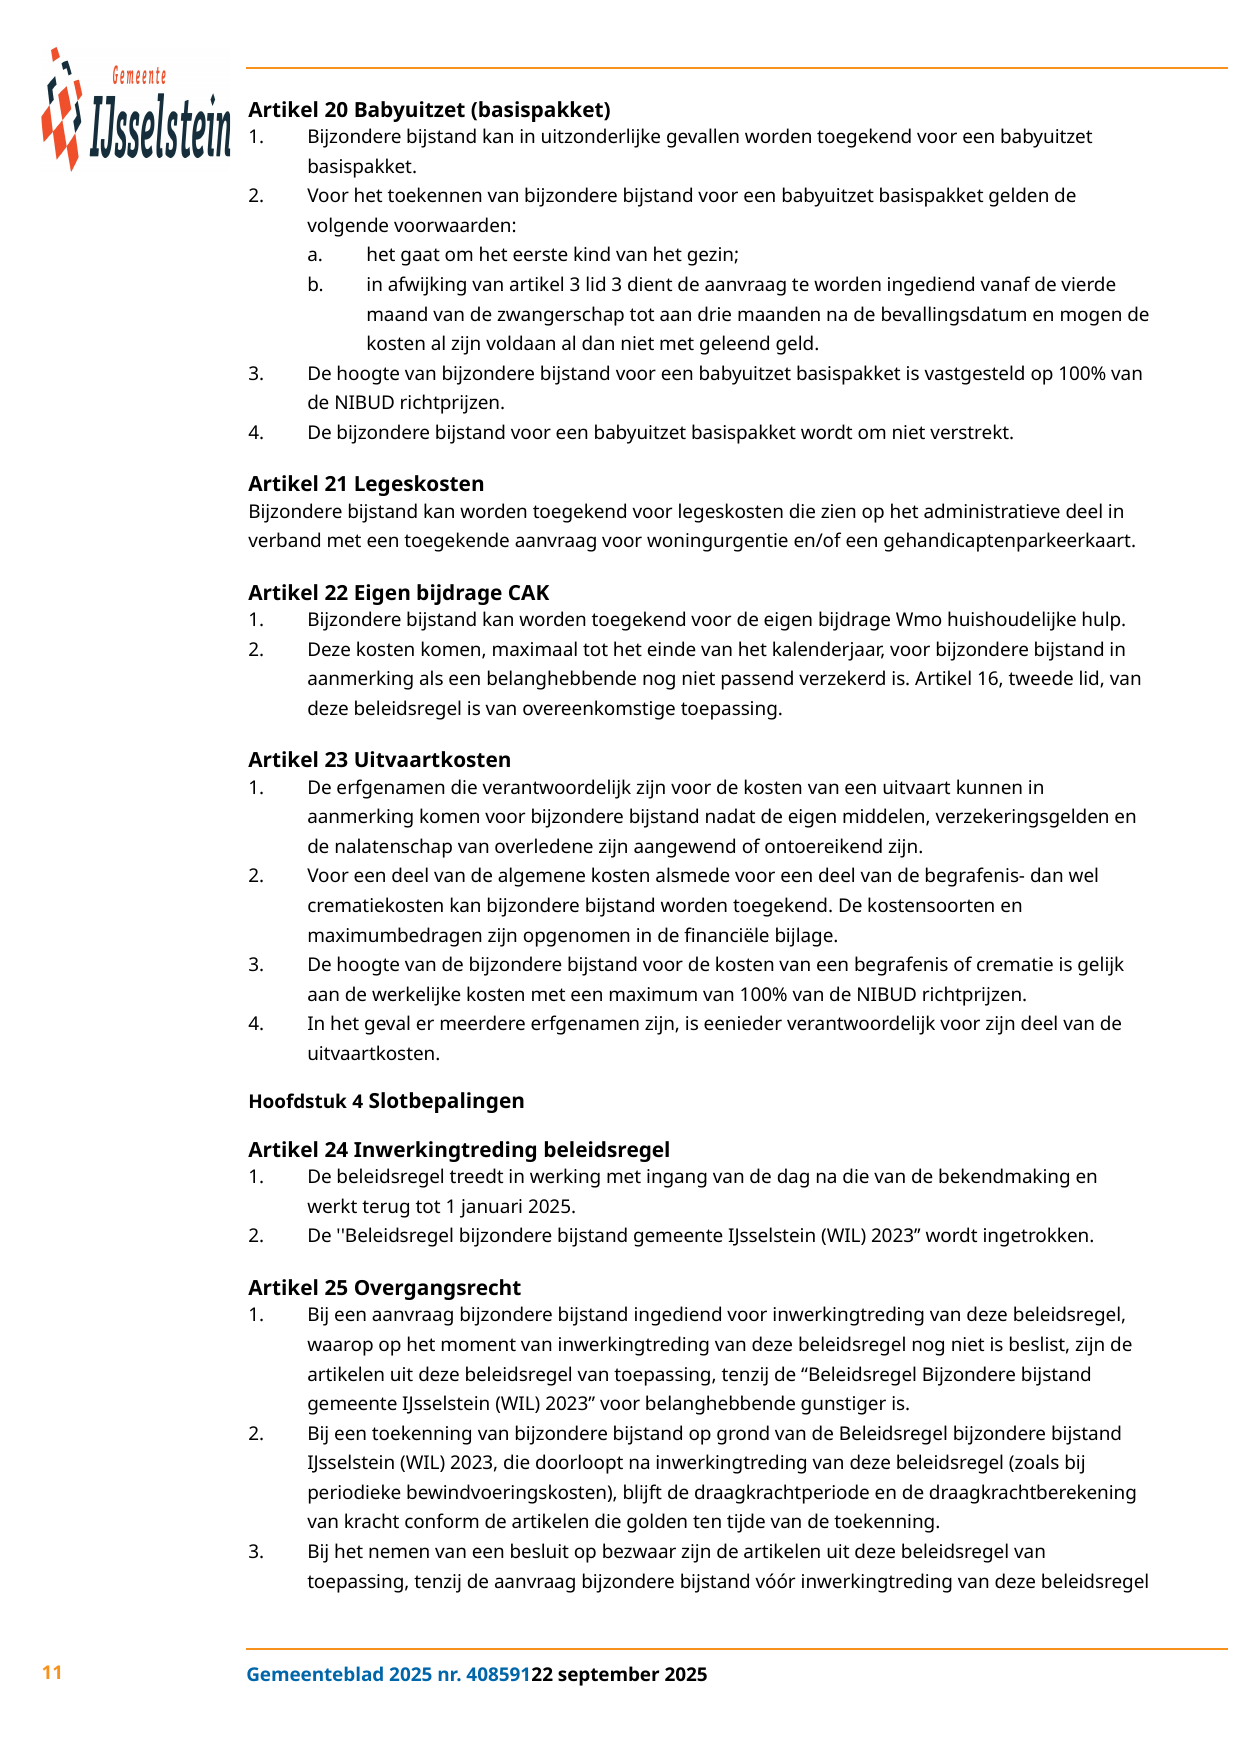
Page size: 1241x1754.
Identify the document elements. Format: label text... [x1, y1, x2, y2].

list De ''Beleidsregel bijzondere bijstand gemeente IJsselstein (WIL) 2023’’ wordt ingetrokken. [248, 1223, 1152, 1248]
list De hoogte van bijzondere bijstand voor een babyuitzet basispakket is vastgesteld op 100% van de NIBUD richtprijzen. [248, 360, 1152, 415]
text Artikel 21 Legeskosten [248, 469, 1152, 498]
text Artikel 24 Inwerkingtreding beleidsregel [248, 1135, 1152, 1163]
list De hoogte van de bijzondere bijstand voor de kosten van een begrafenis of crematie is gelijk aan de werkelijke kosten met een maximum van 100% van de NIBUD richtprijzen. [248, 951, 1152, 1007]
list In het geval er meerdere erfgenamen zijn, is eenieder verantwoordelijk voor zijn deel van de uitvaartkosten. [248, 1011, 1152, 1066]
list De bijzondere bijstand voor een babyuitzet basispakket wordt om niet verstrekt. [248, 419, 1152, 445]
list het gaat om het eerste kind van het gezin; [307, 242, 1152, 267]
text Artikel 25 Overgangsrecht [248, 1273, 1152, 1302]
text Artikel 20 Babyuitzet (basispakket) [248, 95, 1152, 123]
list Deze kosten komen, maximaal tot het einde van het kalenderjaar, voor bijzondere bijstand in aanmerking als een belanghebbende nog niet passend verzekerd is. Artikel 16, tweede lid, van deze beleidsregel is van overeenkomstige toepassing. [248, 636, 1152, 721]
text Artikel 23 Uitvaartkosten [248, 746, 1152, 774]
list Bijzondere bijstand kan in uitzonderlijke gevallen worden toegekend voor een babyuitzet basispakket. [248, 123, 1152, 178]
list Bij het nemen van een besluit op bezwaar zijn de artikelen uit deze beleidsregel van toepassing, tenzij de aanvraag bijzondere bijstand vóór inwerkingtreding van deze beleidsregel [248, 1538, 1152, 1593]
text Hoofdstuk 4 Slotbepalingen [248, 1086, 1152, 1114]
list Voor een deel van de algemene kosten alsmede voor een deel van de begrafenis- dan wel crematiekosten kan bijzondere bijstand worden toegekend. De kostensoorten en maximumbedragen zijn opgenomen in de financiële bijlage. [248, 863, 1152, 948]
text Bijzondere bijstand kan worden toegekend voor legeskosten die zien op het administratieve deel in verband met een toegekende aanvraag voor woningurgentie en/of een gehandicaptenparkeerkaart. [248, 498, 1152, 553]
list De erfgenamen die verantwoordelijk zijn voor de kosten van een uitvaart kunnen in aanmerking komen voor bijzondere bijstand nadat de eigen middelen, verzekeringsgelden en de nalatenschap van overledene zijn aangewend of ontoereikend zijn. [248, 774, 1152, 859]
list Bij een toekenning van bijzondere bijstand op grond van de Beleidsregel bijzondere bijstand IJsselstein (WIL) 2023, die doorloopt na inwerkingtreding van deze beleidsregel (zoals bij periodieke bewindvoeringskosten), blijft de draagkrachtperiode en de draagkrachtberekening van kracht conform de artikelen die golden ten tijde van de toekenning. [248, 1420, 1152, 1534]
list Voor het toekennen van bijzondere bijstand voor een babyuitzet basispakket gelden de volgende voorwaarden: [248, 182, 1152, 238]
text Artikel 22 Eigen bijdrage CAK [248, 578, 1152, 606]
list Bijzondere bijstand kan worden toegekend voor de eigen bijdrage Wmo huishoudelijke hulp. [248, 606, 1152, 632]
list Bij een aanvraag bijzondere bijstand ingediend voor inwerkingtreding van deze beleidsregel, waarop op het moment van inwerkingtreding van deze beleidsregel nog niet is beslist, zijn de artikelen uit deze beleidsregel van toepassing, tenzij de “Beleidsregel Bijzondere bijstand gemeente IJsselstein (WIL) 2023” voor belanghebbende gunstiger is. [248, 1302, 1152, 1416]
list in afwijking van artikel 3 lid 3 dient de aanvraag te worden ingediend vanaf de vierde maand van de zwangerschap tot aan drie maanden na de bevallingsdatum en mogen de kosten al zijn voldaan al dan niet met geleend geld. [307, 271, 1152, 356]
list De beleidsregel treedt in werking met ingang van de dag na die van de bekendmaking en werkt terug tot 1 januari 2025. [248, 1163, 1152, 1219]
picture [41, 47, 231, 172]
